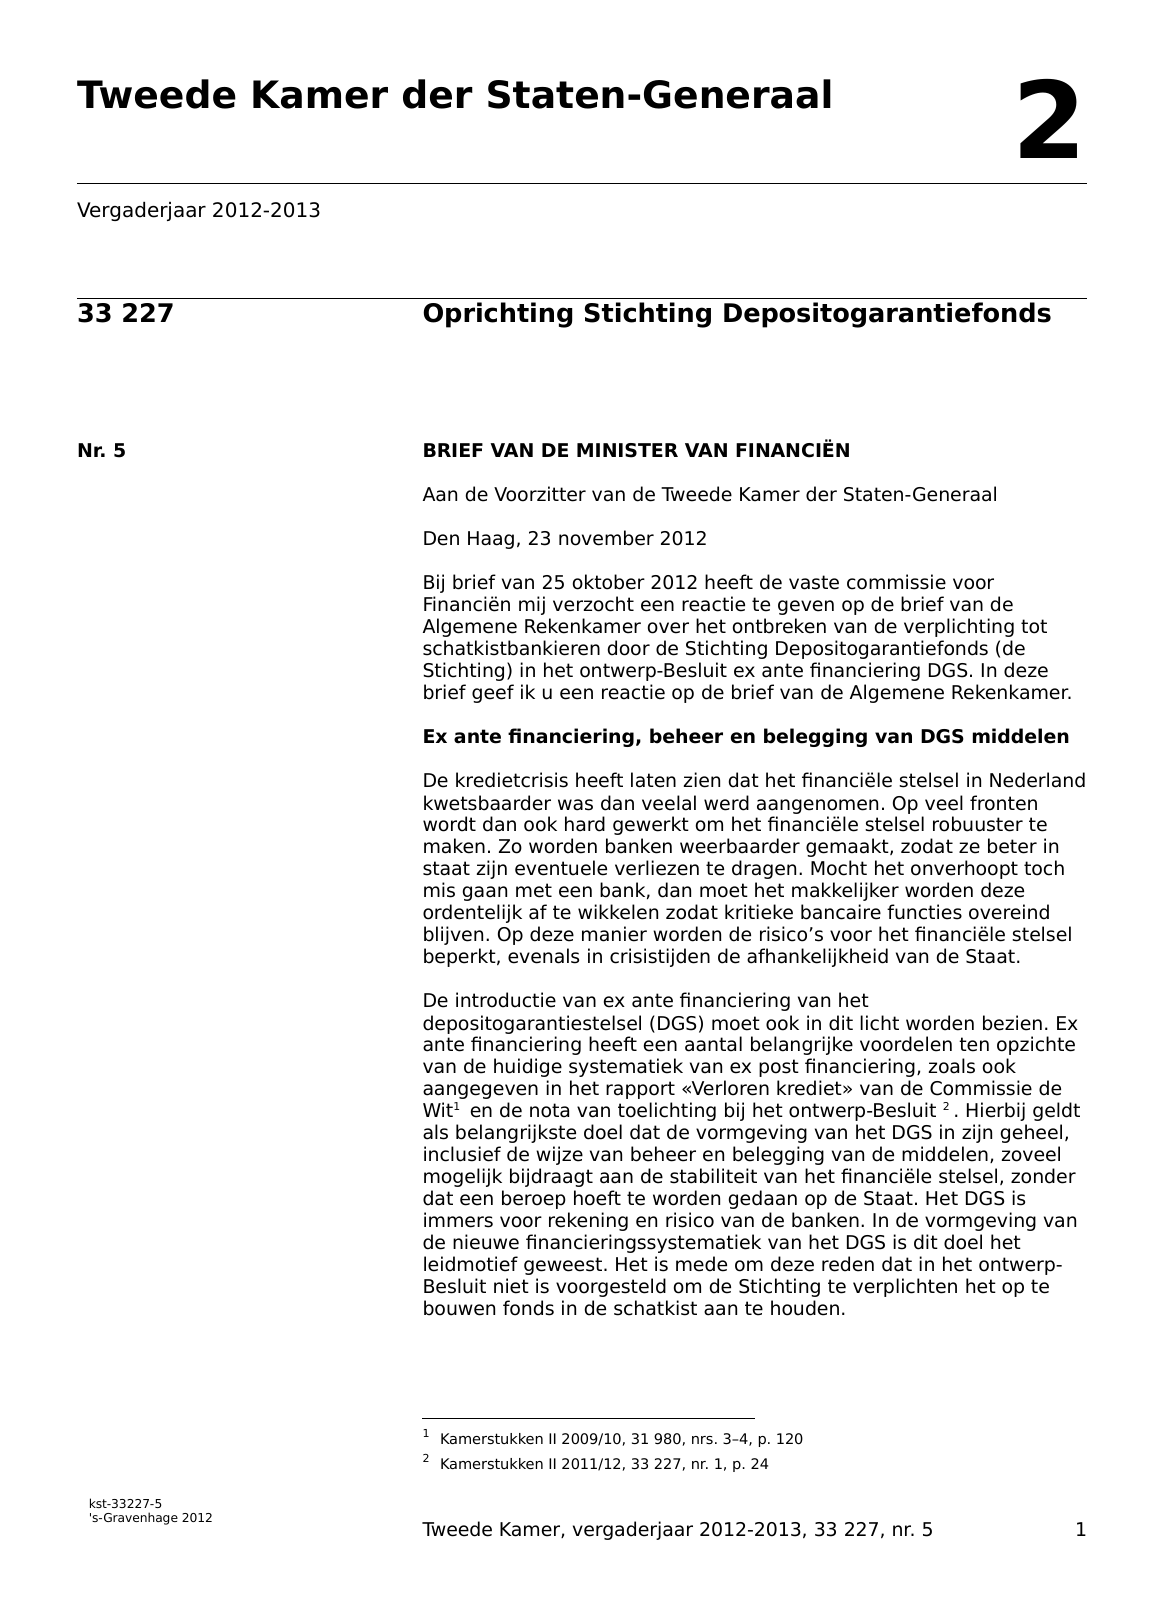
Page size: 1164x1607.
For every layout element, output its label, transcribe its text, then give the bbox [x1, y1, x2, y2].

subtitle 33 227 Oprichting Stichting Depositogarantiefonds [77, 299, 1087, 329]
text De kredietcrisis heeft laten zien dat het financiële stelsel in Nederland kwetsbaarder was dan veelal werd aangenomen. Op veel fronten wordt dan ook hard gewerkt om het financiële stelsel robuuster te maken. Zo worden banken weerbaarder gemaakt, zodat ze beter in staat zijn eventuele verliezen te dragen. Mocht het onverhoopt toch mis gaan met een bank, dan moet het makkelijker worden deze ordentelijk af te wikkelen zodat kritieke bancaire functies overeind blijven. Op deze manier worden de risico’s voor het financiële stelsel beperkt, evenals in crisistijden de afhankelijkheid van de Staat. [422, 770, 1087, 968]
text kst-33227-5 [88, 1497, 323, 1511]
table_header Tweede Kamer der Staten-Generaal [77, 59, 886, 183]
text Kamerstukken II 2011/12, 33 227, nr. 1, p. 24 [422, 1452, 1087, 1474]
subtitle Nr. 5 BRIEF VAN DE MINISTER VAN FINANCIËN [77, 440, 1087, 462]
text Den Haag, 23 november 2012 [422, 528, 1087, 550]
text 's-Gravenhage 2012 [88, 1511, 323, 1525]
text Bij brief van 25 oktober 2012 heeft de vaste commissie voor Financiën mij verzocht een reactie te geven op de brief van de Algemene Rekenkamer over het ontbreken van de verplichting tot schatkistbankieren door de Stichting Depositogarantiefonds (de Stichting) in het ontwerp-Besluit ex ante financiering DGS. In deze brief geef ik u een reactie op de brief van de Algemene Rekenkamer. [422, 572, 1087, 704]
table_header 2 [886, 59, 1087, 183]
text De introductie van ex ante financiering van het depositogarantiestelsel (DGS) moet ook in dit licht worden bezien. Ex ante financiering heeft een aantal belangrijke voordelen ten opzichte van de huidige systematiek van ex post financiering, zoals ook aangegeven in het rapport «Verloren krediet» van de Commissie de Wit en de nota van toelichting bij het ontwerp-Besluit . Hierbij geldt als belangrijkste doel dat de vormgeving van het DGS in zijn geheel, inclusief de wijze van beheer en belegging van de middelen, zoveel mogelijk bijdraagt aan de stabiliteit van het financiële stelsel, zonder dat een beroep hoeft te worden gedaan op de Staat. Het DGS is immers voor rekening en risico van de banken. In de vormgeving van de nieuwe financieringssystematiek van het DGS is dit doel het leidmotief geweest. Het is mede om deze reden dat in het ontwerp-Besluit niet is voorgesteld om de Stichting te verplichten het op te bouwen fonds in de schatkist aan te houden. [422, 990, 1087, 1320]
subtitle Ex ante financiering, beheer en belegging van DGS middelen [422, 726, 1087, 748]
text Aan de Voorzitter van de Tweede Kamer der Staten-Generaal [422, 484, 1087, 506]
table_cell Vergaderjaar 2012-2013 [77, 184, 1087, 298]
text Kamerstukken II 2009/10, 31 980, nrs. 3–4, p. 120 [422, 1427, 1087, 1449]
